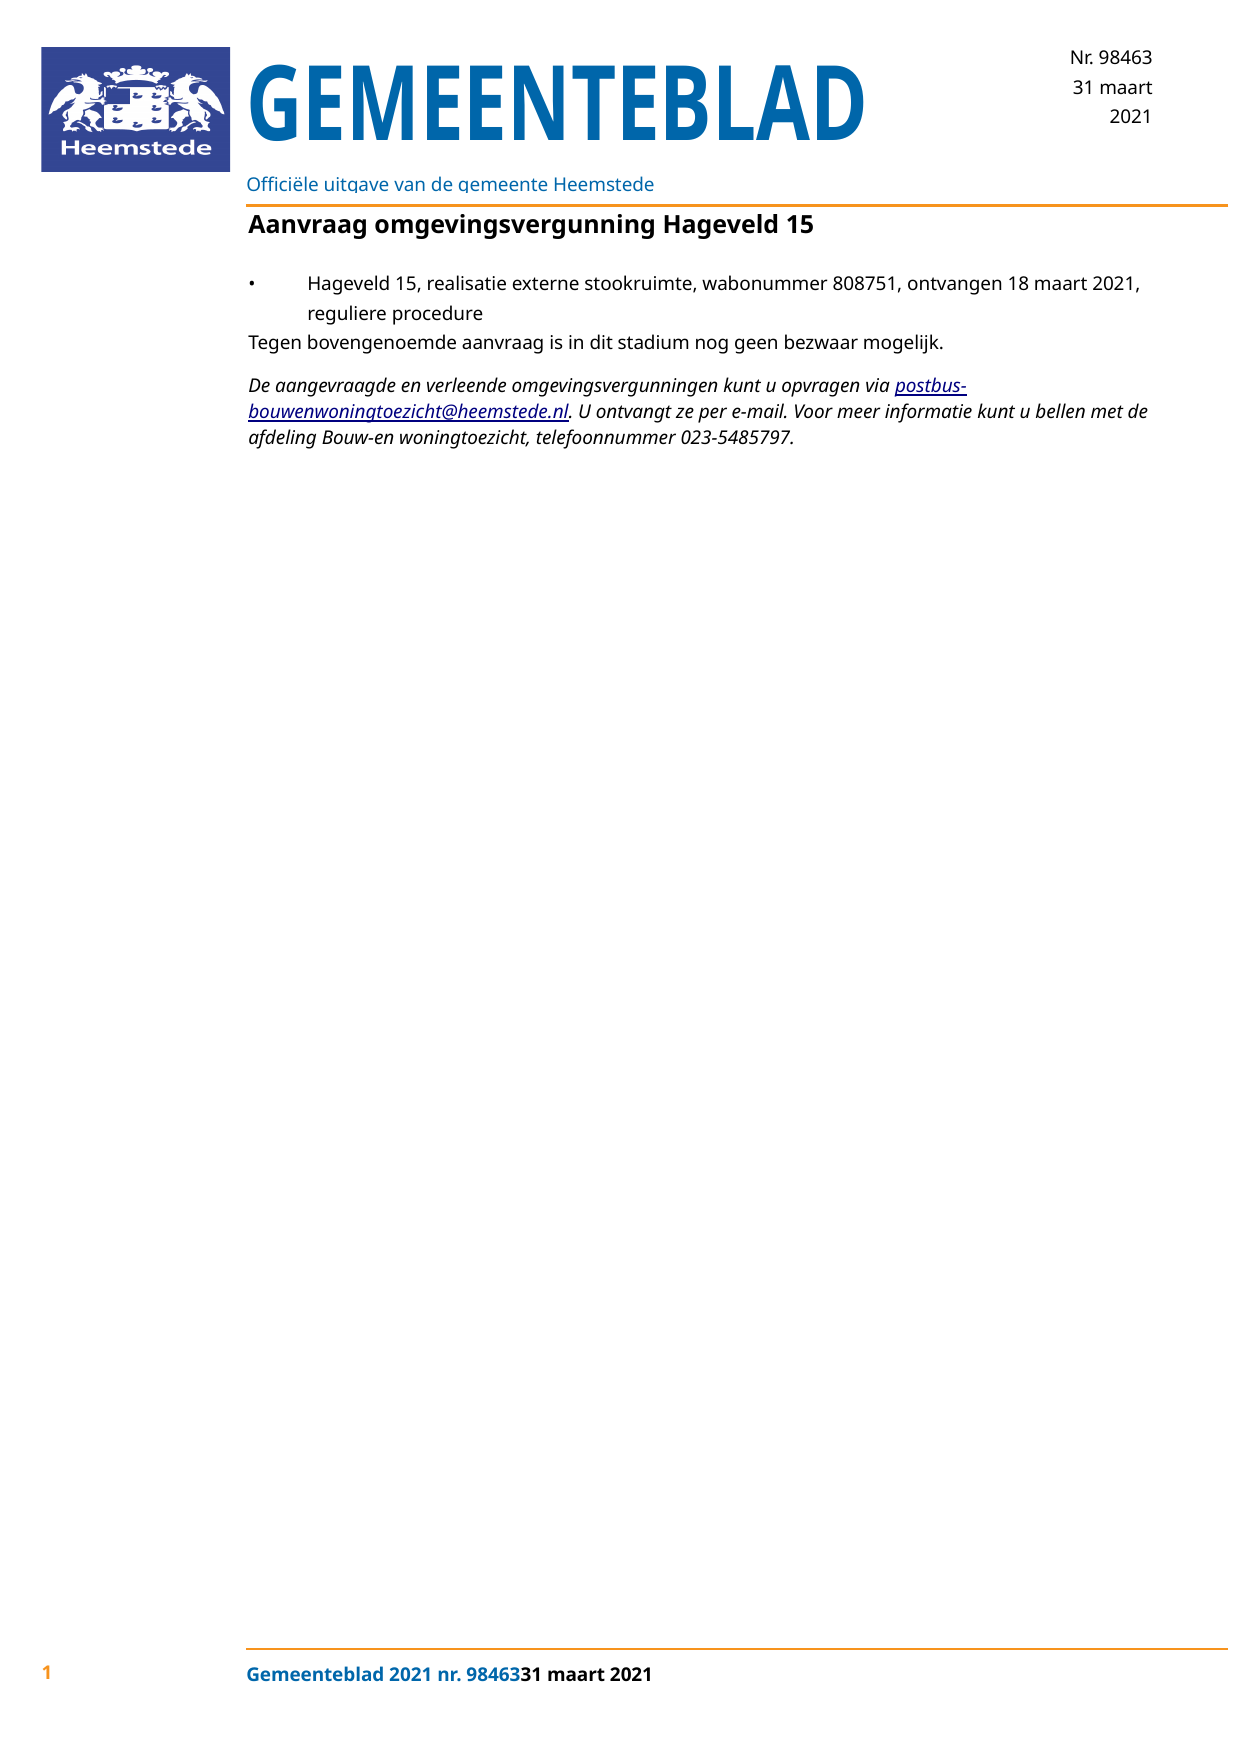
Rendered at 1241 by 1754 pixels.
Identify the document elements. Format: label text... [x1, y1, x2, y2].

picture [41, 47, 231, 172]
list Hageveld 15, realisatie externe stookruimte, wabonummer 808751, ontvangen 18 maart 2021, reguliere procedure [248, 270, 1152, 326]
text Tegen bovengenoemde aanvraag is in dit stadium nog geen bezwaar mogelijk. [248, 329, 1152, 355]
text De aangevraagde en verleende omgevingsvergunningen kunt u opvragen via postbus-bouwenwoningtoezicht@heemstede.nl. U ontvangt ze per e-mail. Voor meer informatie kunt u bellen met de afdeling Bouw-en woningtoezicht, telefoonnummer 023-5485797. [248, 373, 1152, 450]
text Aanvraag omgevingsvergunning Hageveld 15 [248, 207, 1152, 241]
